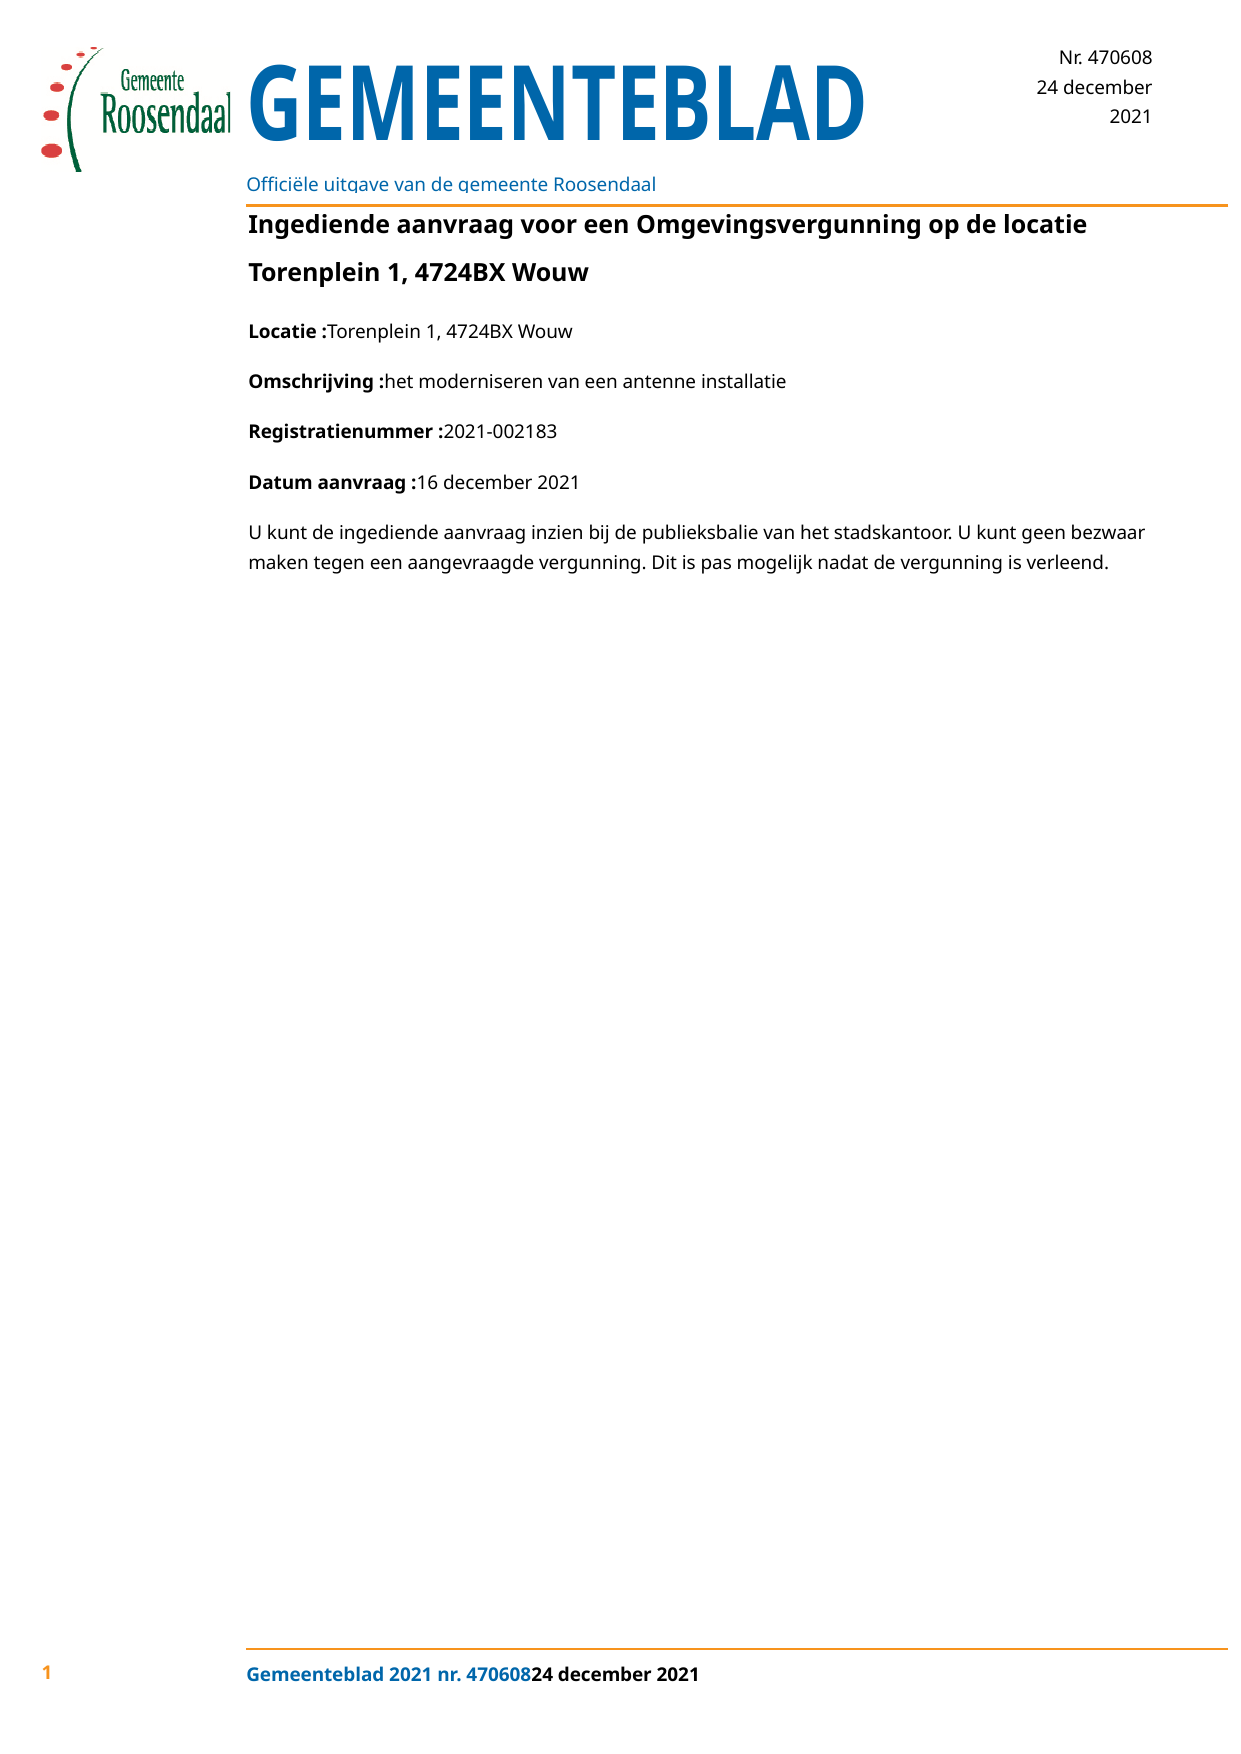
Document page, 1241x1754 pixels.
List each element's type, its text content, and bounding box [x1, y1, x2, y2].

text Datum aanvraag :16 december 2021 [248, 469, 1152, 495]
text U kunt de ingediende aanvraag inzien bij de publieksbalie van het stadskantoor. U kunt geen bezwaar maken tegen een aangevraagde vergunning. Dit is pas mogelijk nadat de vergunning is verleend. [248, 519, 1152, 575]
text Registratienummer :2021-002183 [248, 419, 1152, 444]
text Locatie :Torenplein 1, 4724BX Wouw [248, 318, 1152, 344]
text Ingediende aanvraag voor een Omgevingsvergunning op de locatie Torenplein 1, 4724BX Wouw [248, 207, 1152, 288]
picture [41, 47, 231, 172]
text Omschrijving :het moderniseren van een antenne installatie [248, 368, 1152, 394]
